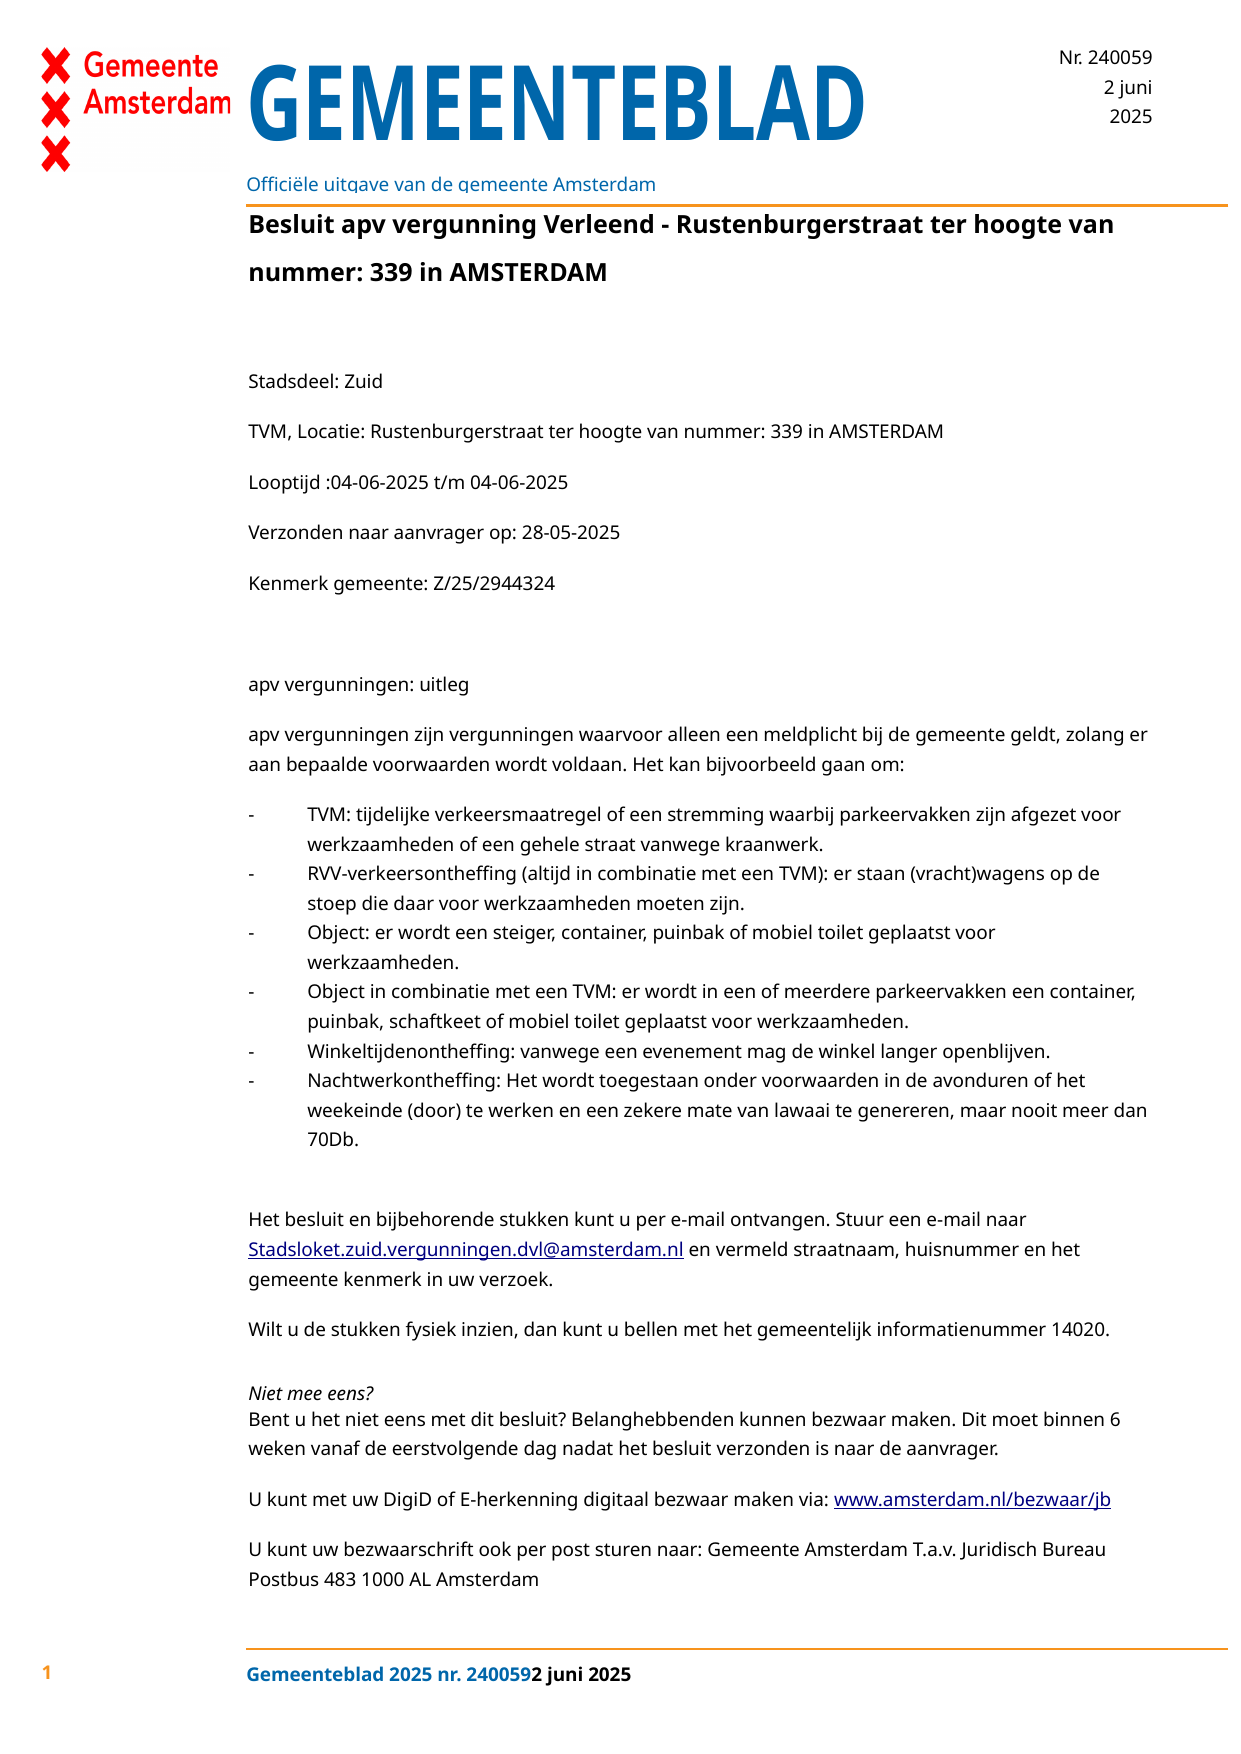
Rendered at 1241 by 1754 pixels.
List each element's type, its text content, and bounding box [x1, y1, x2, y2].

picture [41, 47, 231, 172]
text Besluit apv vergunning Verleend - Rustenburgerstraat ter hoogte van nummer: 339 in AMSTERDAM [248, 207, 1152, 288]
text Wilt u de stukken fysiek inzien, dan kunt u bellen met het gemeentelijk informatienummer 14020. [248, 1316, 1152, 1342]
list RVV-verkeersontheffing (altijd in combinatie met een TVM): er staan (vracht)wagens op de stoep die daar voor werkzaamheden moeten zijn. [248, 860, 1152, 916]
text Bent u het niet eens met dit besluit? Belanghebbenden kunnen bezwaar maken. Dit moet binnen 6 weken vanaf de eerstvolgende dag nadat het besluit verzonden is naar de aanvrager. [248, 1406, 1152, 1461]
text apv vergunningen zijn vergunningen waarvoor alleen een meldplicht bij de gemeente geldt, zolang er aan bepaalde voorwaarden wordt voldaan. Het kan bijvoorbeeld gaan om: [248, 721, 1152, 777]
list Object in combinatie met een TVM: er wordt in een of meerdere parkeervakken een container, puinbak, schaftkeet of mobiel toilet geplaatst voor werkzaamheden. [248, 979, 1152, 1034]
text Kenmerk gemeente: Z/25/2944324 [248, 570, 1152, 596]
list Nachtwerkontheffing: Het wordt toegestaan onder voorwaarden in de avonduren of het weekeinde (door) te werken en een zekere mate van lawaai te genereren, maar nooit meer dan 70Db. [248, 1067, 1152, 1152]
text Niet mee eens? [248, 1380, 1152, 1406]
text apv vergunningen: uitleg [248, 671, 1152, 697]
text Het besluit en bijbehorende stukken kunt u per e-mail ontvangen. Stuur een e-mail naar Stadsloket.zuid.vergunningen.dvl@amsterdam.nl en vermeld straatnaam, huisnummer en het gemeente kenmerk in uw verzoek. [248, 1207, 1152, 1292]
text Verzonden naar aanvrager op: 28-05-2025 [248, 519, 1152, 545]
list Object: er wordt een steiger, container, puinbak of mobiel toilet geplaatst voor werkzaamheden. [248, 919, 1152, 975]
text Stadsdeel: Zuid [248, 368, 1152, 394]
list Winkeltijdenontheffing: vanwege een evenement mag de winkel langer openblijven. [248, 1038, 1152, 1064]
text U kunt met uw DigiD of E-herkenning digitaal bezwaar maken via: www.amsterdam.nl/bezwaar/jb [248, 1486, 1152, 1512]
list TVM: tijdelijke verkeersmaatregel of een stremming waarbij parkeervakken zijn afgezet voor werkzaamheden of een gehele straat vanwege kraanwerk. [248, 801, 1152, 857]
text Looptijd :04-06-2025 t/m 04-06-2025 [248, 469, 1152, 495]
text U kunt uw bezwaarschrift ook per post sturen naar: Gemeente Amsterdam T.a.v. Juridisch Bureau Postbus 483 1000 AL Amsterdam [248, 1536, 1152, 1592]
text TVM, Locatie: Rustenburgerstraat ter hoogte van nummer: 339 in AMSTERDAM [248, 419, 1152, 444]
